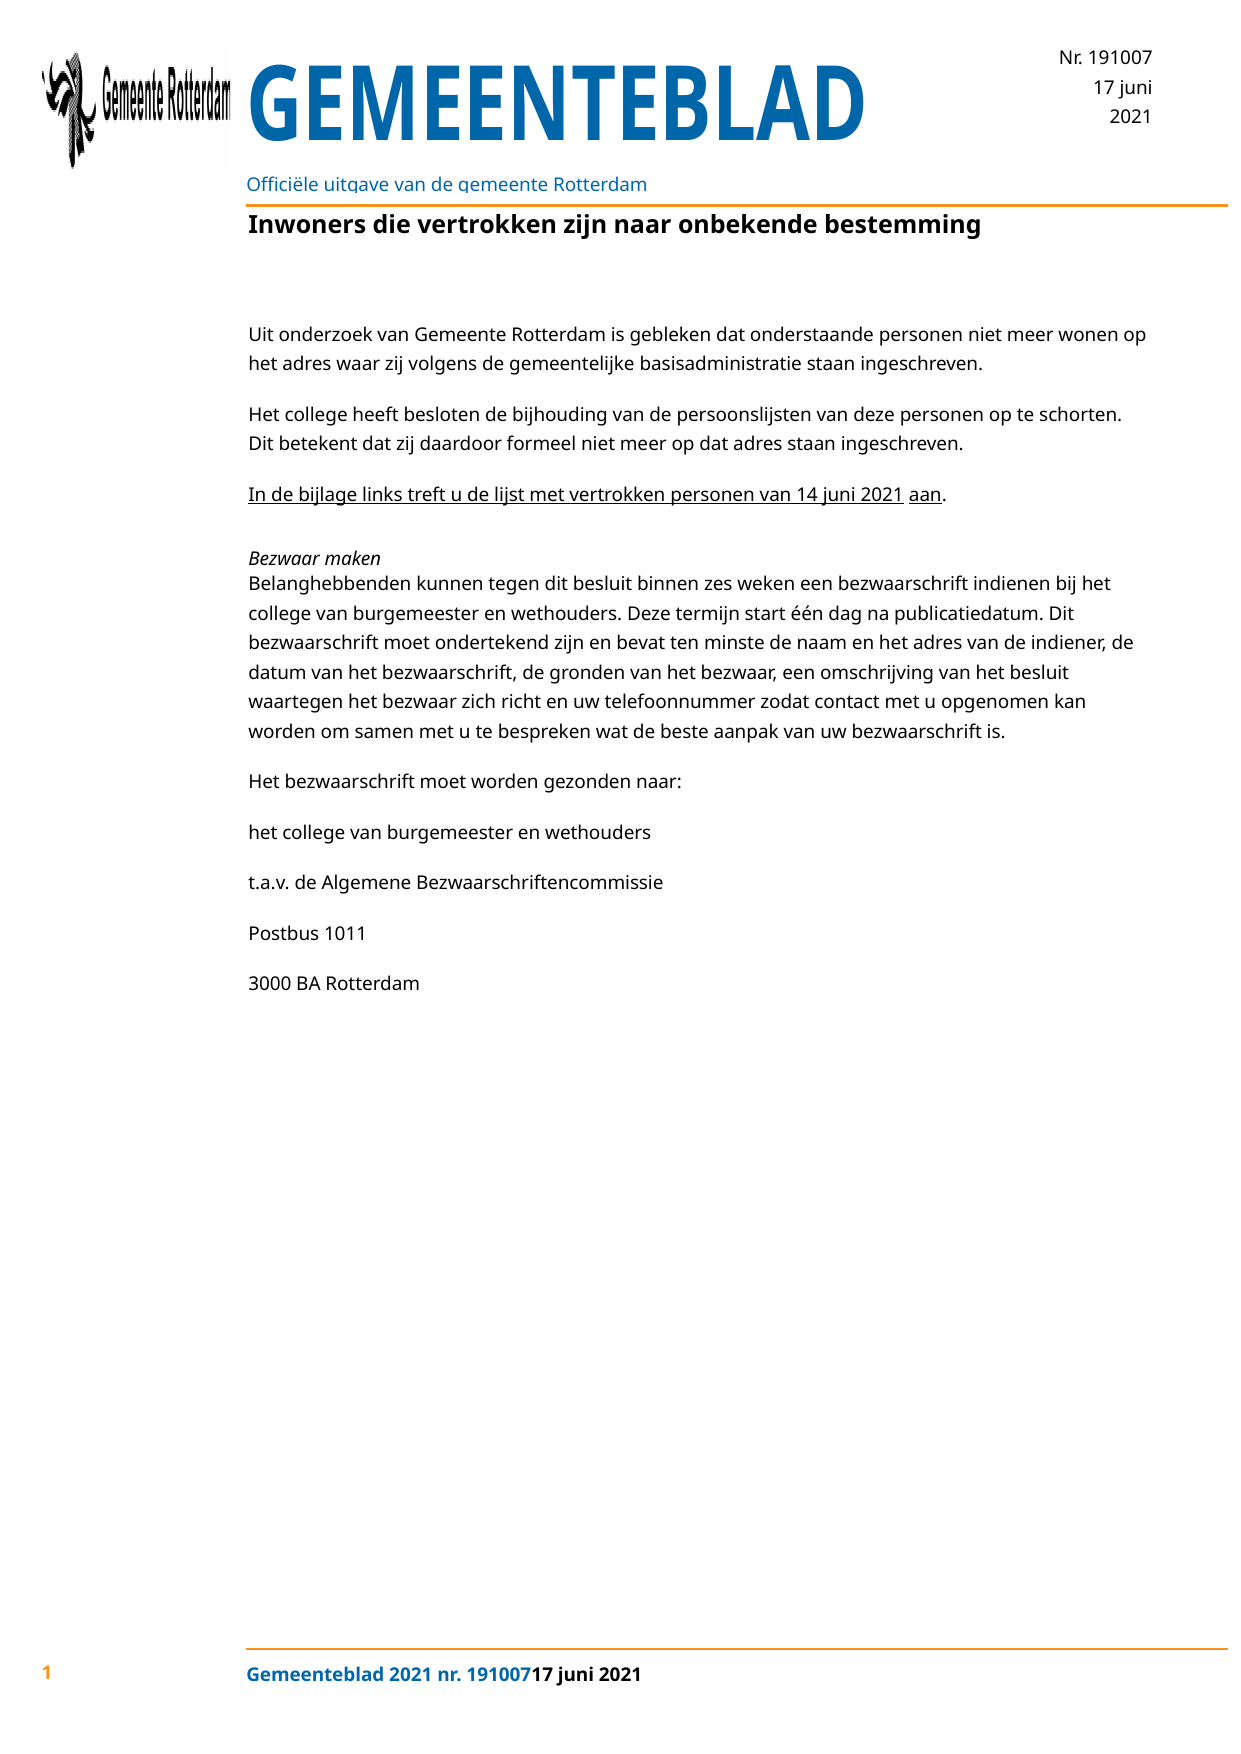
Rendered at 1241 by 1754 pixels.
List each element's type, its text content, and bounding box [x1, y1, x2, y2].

text 3000 BA Rotterdam [248, 970, 1152, 996]
text Belanghebbenden kunnen tegen dit besluit binnen zes weken een bezwaarschrift indienen bij het college van burgemeester en wethouders. Deze termijn start één dag na publicatiedatum. Dit bezwaarschrift moet ondertekend zijn en bevat ten minste de naam en het adres van de indiener, de datum van het bezwaarschrift, de gronden van het bezwaar, een omschrijving van het besluit waartegen het bezwaar zich richt en uw telefoonnummer zodat contact met u opgenomen kan worden om samen met u te bespreken wat de beste aanpak van uw bezwaarschrift is. [248, 570, 1152, 744]
text In de bijlage links treft u de lijst met vertrokken personen van 14 juni 2021 aan. [248, 481, 1152, 506]
text Het college heeft besloten de bijhouding van de persoonslijsten van deze personen op te schorten. Dit betekent dat zij daardoor formeel niet meer op dat adres staan ingeschreven. [248, 401, 1152, 456]
text Postbus 1011 [248, 920, 1152, 946]
text Uit onderzoek van Gemeente Rotterdam is gebleken dat onderstaande personen niet meer wonen op het adres waar zij volgens de gemeentelijke basisadministratie staan ingeschreven. [248, 321, 1152, 376]
picture [41, 47, 231, 172]
text het college van burgemeester en wethouders [248, 819, 1152, 845]
text Het bezwaarschrift moet worden gezonden naar: [248, 769, 1152, 794]
text Bezwaar maken [248, 545, 1152, 570]
text Inwoners die vertrokken zijn naar onbekende bestemming [248, 207, 1152, 241]
text t.a.v. de Algemene Bezwaarschriftencommissie [248, 869, 1152, 895]
